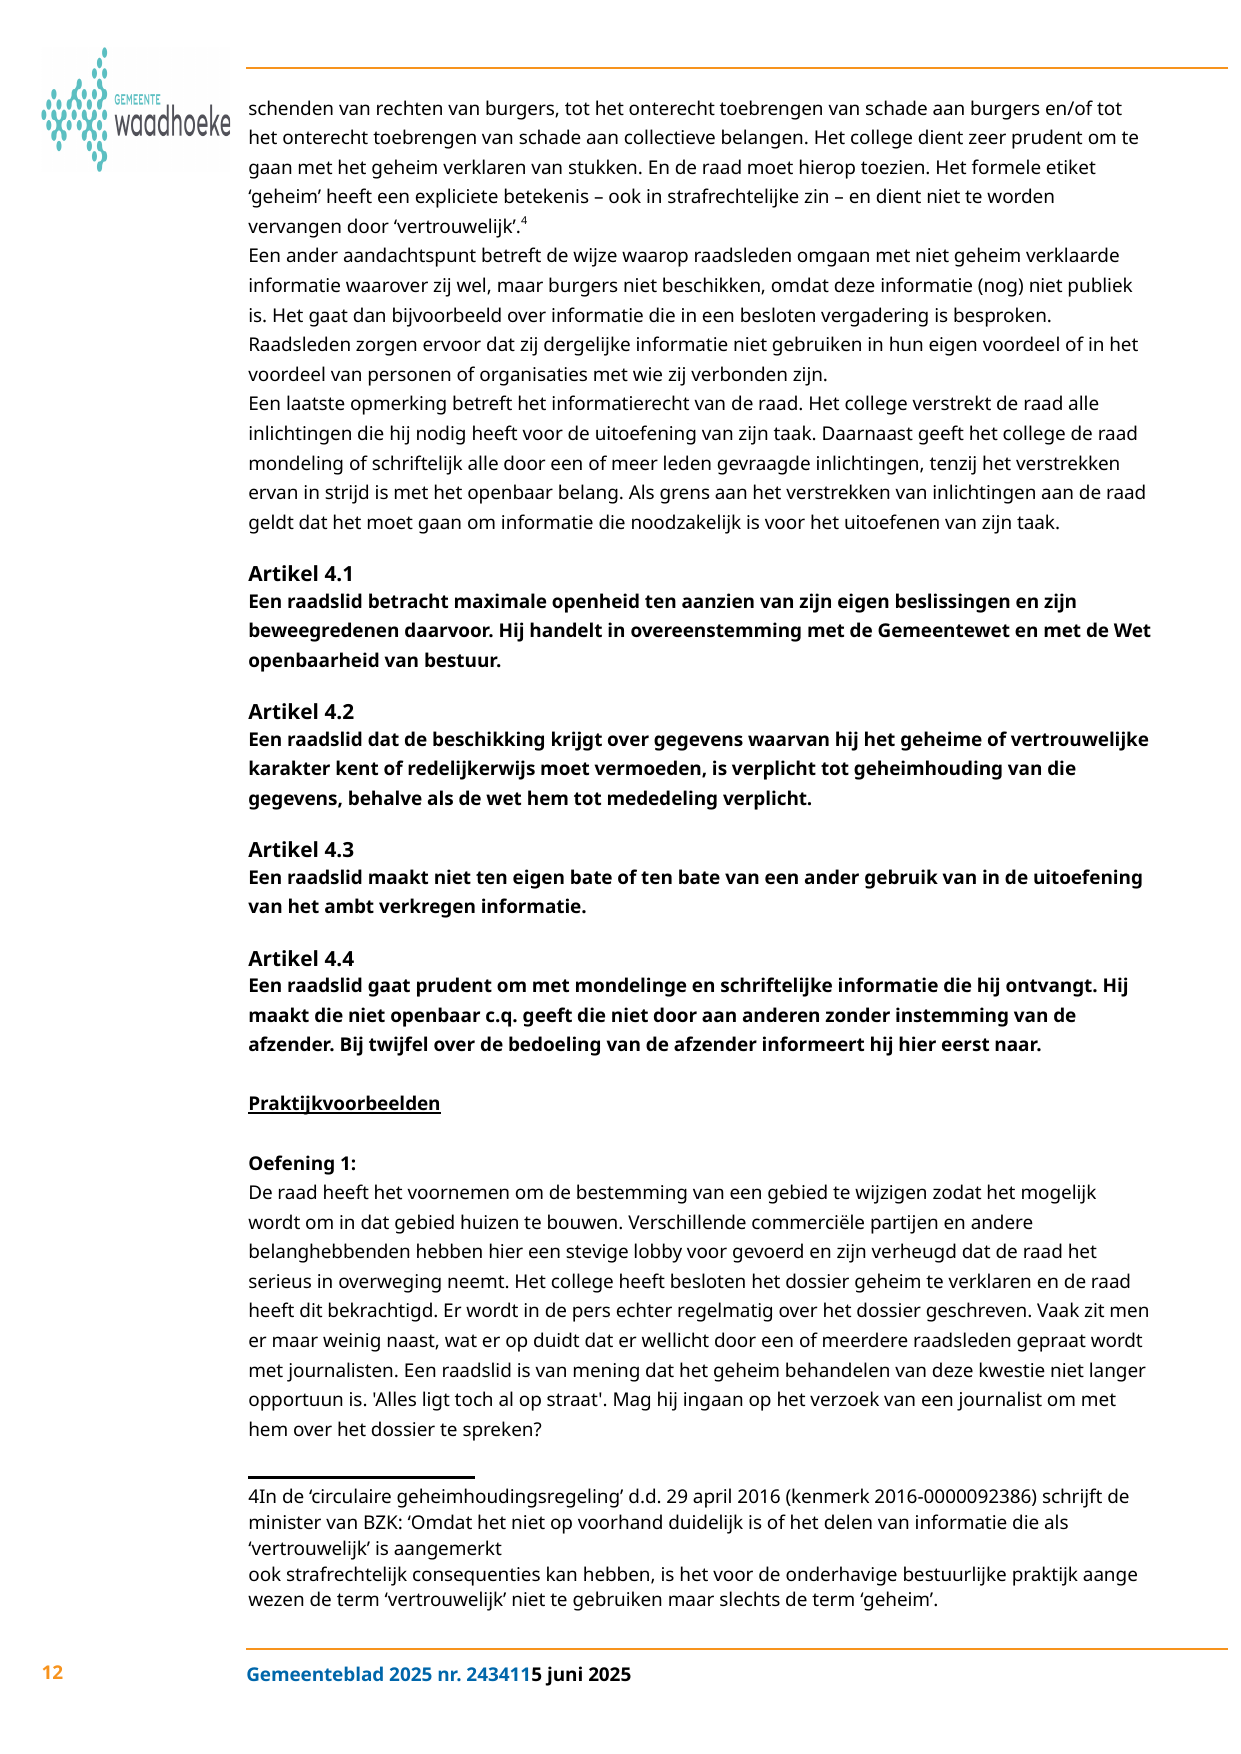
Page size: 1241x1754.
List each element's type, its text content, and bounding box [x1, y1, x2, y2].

text Artikel 4.3 [248, 835, 1152, 864]
text Artikel 4.2 [248, 697, 1152, 726]
text In de ‘circulaire geheimhoudingsregeling’ d.d. 29 april 2016 (kenmerk 2016-0000092386) schrijft de minister van BZK: ‘Omdat het niet op voorhand duidelijk is of het delen van informatie die als ‘vertrouwelijk’ is aangemerkt ook strafrechtelijk consequenties kan hebben, is het voor de onderhavige bestuurlijke praktijk aangewezen de term ‘vertrouwelijk’ niet te gebruiken maar slechts de term ‘geheim’. [248, 1483, 1152, 1612]
text schenden van rechten van burgers, tot het onterecht toebrengen van schade aan burgers en/of tot het onterecht toebrengen van schade aan collectieve belangen. Het college dient zeer prudent om te gaan met het geheim verklaren van stukken. En de raad moet hierop toezien. Het formele etiket ‘geheim’ heeft een expliciete betekenis – ook in strafrechtelijke zin – en dient niet te worden vervangen door ‘vertrouwelijk’. [248, 95, 1152, 239]
text Oefening 1: [248, 1150, 1152, 1176]
text Een raadslid betracht maximale openheid ten aanzien van zijn eigen beslissingen en zijn beweegredenen daarvoor. Hij handelt in overeenstemming met de Gemeentewet en met de Wet openbaarheid van bestuur. [248, 588, 1152, 673]
text Praktijkvoorbeelden [248, 1091, 1152, 1116]
text Een ander aandachtspunt betreft de wijze waarop raadsleden omgaan met niet geheim verklaarde informatie waarover zij wel, maar burgers niet beschikken, omdat deze informatie (nog) niet publiek is. Het gaat dan bijvoorbeeld over informatie die in een besloten vergadering is besproken. Raadsleden zorgen ervoor dat zij dergelijke informatie niet gebruiken in hun eigen voordeel of in het voordeel van personen of organisaties met wie zij verbonden zijn. [248, 243, 1152, 387]
text Een raadslid dat de beschikking krijgt over gegevens waarvan hij het geheime of vertrouwelijke karakter kent of redelijkerwijs moet vermoeden, is verplicht tot geheimhouding van die gegevens, behalve als de wet hem tot mededeling verplicht. [248, 726, 1152, 811]
text Artikel 4.1 [248, 559, 1152, 588]
text Artikel 4.4 [248, 944, 1152, 972]
text Een raadslid gaat prudent om met mondelinge en schriftelijke informatie die hij ontvangt. Hij maakt die niet openbaar c.q. geeft die niet door aan anderen zonder instemming van de afzender. Bij twijfel over de bedoeling van de afzender informeert hij hier eerst naar. [248, 972, 1152, 1057]
text De raad heeft het voornemen om de bestemming van een gebied te wijzigen zodat het mogelijk wordt om in dat gebied huizen te bouwen. Verschillende commerciële partijen en andere belanghebbenden hebben hier een stevige lobby voor gevoerd en zijn verheugd dat de raad het serieus in overweging neemt. Het college heeft besloten het dossier geheim te verklaren en de raad heeft dit bekrachtigd. Er wordt in de pers echter regelmatig over het dossier geschreven. Vaak zit men er maar weinig naast, wat er op duidt dat er wellicht door een of meerdere raadsleden gepraat wordt met journalisten. Een raadslid is van mening dat het geheim behandelen van deze kwestie niet langer opportuun is. 'Alles ligt toch al op straat'. Mag hij ingaan op het verzoek van een journalist om met hem over het dossier te spreken? [248, 1179, 1152, 1442]
text Een laatste opmerking betreft het informatierecht van de raad. Het college verstrekt de raad alle inlichtingen die hij nodig heeft voor de uitoefening van zijn taak. Daarnaast geeft het college de raad mondeling of schriftelijk alle door een of meer leden gevraagde inlichtingen, tenzij het verstrekken ervan in strijd is met het openbaar belang. Als grens aan het verstrekken van inlichtingen aan de raad geldt dat het moet gaan om informatie die noodzakelijk is voor het uitoefenen van zijn taak. [248, 391, 1152, 535]
picture [41, 47, 231, 172]
text Een raadslid maakt niet ten eigen bate of ten bate van een ander gebruik van in de uitoefening van het ambt verkregen informatie. [248, 864, 1152, 919]
